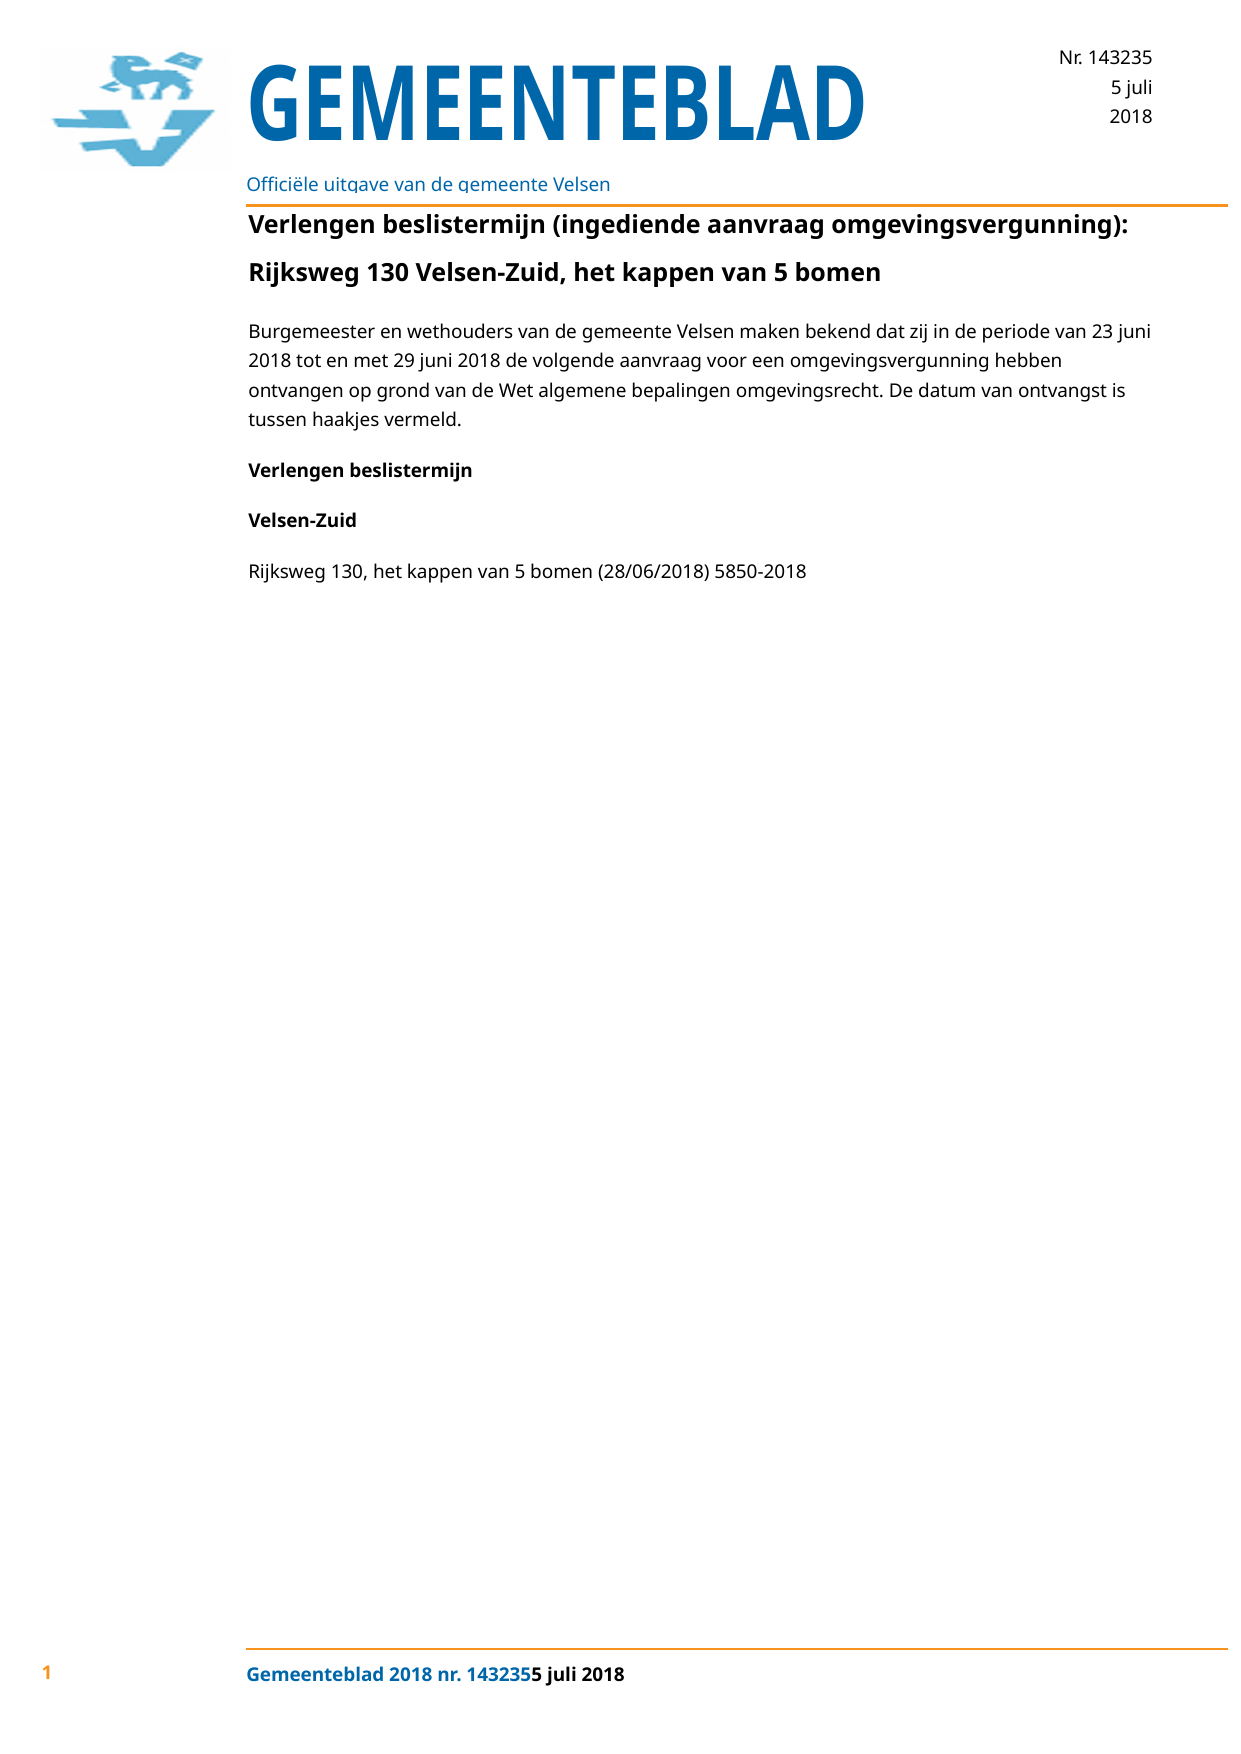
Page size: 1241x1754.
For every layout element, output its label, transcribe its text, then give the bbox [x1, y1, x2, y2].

text Verlengen beslistermijn (ingediende aanvraag omgevingsvergunning): Rijksweg 130 Velsen-Zuid, het kappen van 5 bomen [248, 207, 1152, 288]
text Verlengen beslistermijn [248, 457, 1152, 483]
text Velsen-Zuid [248, 507, 1152, 533]
text Burgemeester en wethouders van de gemeente Velsen maken bekend dat zij in de periode van 23 juni 2018 tot en met 29 juni 2018 de volgende aanvraag voor een omgevingsvergunning hebben ontvangen op grond van de Wet algemene bepalingen omgevingsrecht. De datum van ontvangst is tussen haakjes vermeld. [248, 318, 1152, 432]
text Rijksweg 130, het kappen van 5 bomen (28/06/2018) 5850-2018 [248, 558, 1152, 584]
picture [41, 47, 231, 172]
